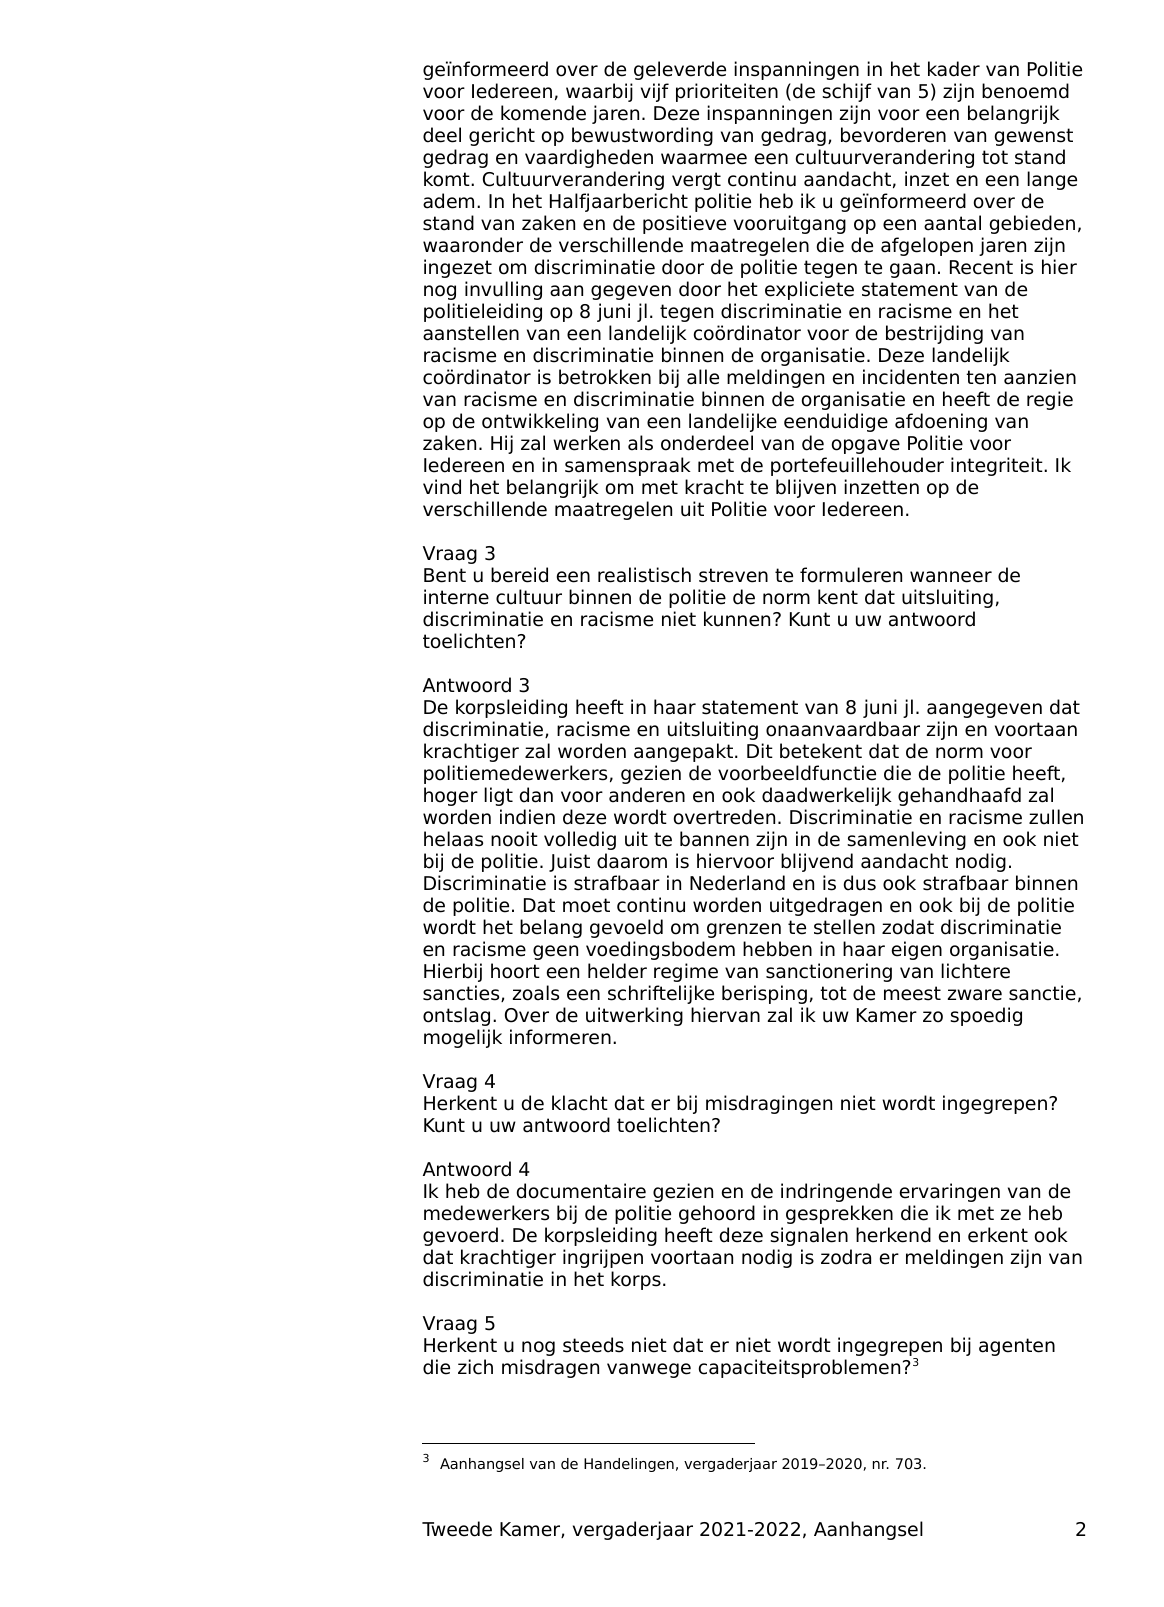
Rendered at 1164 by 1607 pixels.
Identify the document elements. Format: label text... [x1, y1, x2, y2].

text Bent u bereid een realistisch streven te formuleren wanneer de interne cultuur binnen de politie de norm kent dat uitsluiting, discriminatie en racisme niet kunnen? Kunt u uw antwoord toelichten? [422, 565, 1087, 653]
text Aanhangsel van de Handelingen, vergaderjaar 2019–2020, nr. 703. [422, 1452, 1087, 1474]
text Vraag 4 [422, 1071, 1087, 1093]
text Herkent u de klacht dat er bij misdragingen niet wordt ingegrepen? Kunt u uw antwoord toelichten? [422, 1093, 1087, 1137]
text Vraag 5 [422, 1313, 1087, 1335]
text Antwoord 3 [422, 675, 1087, 697]
text Vraag 3 [422, 543, 1087, 565]
text De korpsleiding heeft in haar statement van 8 juni jl. aangegeven dat discriminatie, racisme en uitsluiting onaanvaardbaar zijn en voortaan krachtiger zal worden aangepakt. Dit betekent dat de norm voor politiemedewerkers, gezien de voorbeeldfunctie die de politie heeft, hoger ligt dan voor anderen en ook daadwerkelijk gehandhaafd zal worden indien deze wordt overtreden. Discriminatie en racisme zullen helaas nooit volledig uit te bannen zijn in de samenleving en ook niet bij de politie. Juist daarom is hiervoor blijvend aandacht nodig. Discriminatie is strafbaar in Nederland en is dus ook strafbaar binnen de politie. Dat moet continu worden uitgedragen en ook bij de politie wordt het belang gevoeld om grenzen te stellen zodat discriminatie en racisme geen voedingsbodem hebben in haar eigen organisatie. Hierbij hoort een helder regime van sanctionering van lichtere sancties, zoals een schriftelijke berisping, tot de meest zware sanctie, ontslag. Over de uitwerking hiervan zal ik uw Kamer zo spoedig mogelijk informeren. [422, 697, 1087, 1048]
text Herkent u nog steeds niet dat er niet wordt ingegrepen bij agenten die zich misdragen vanwege capaciteitsproblemen? [422, 1335, 1087, 1379]
text Antwoord 4 [422, 1159, 1087, 1181]
text geïnformeerd over de geleverde inspanningen in het kader van Politie voor Iedereen, waarbij vijf prioriteiten (de schijf van 5) zijn benoemd voor de komende jaren. Deze inspanningen zijn voor een belangrijk deel gericht op bewustwording van gedrag, bevorderen van gewenst gedrag en vaardigheden waarmee een cultuurverandering tot stand komt. Cultuurverandering vergt continu aandacht, inzet en een lange adem. In het Halfjaarbericht politie heb ik u geïnformeerd over de stand van zaken en de positieve vooruitgang op een aantal gebieden, waaronder de verschillende maatregelen die de afgelopen jaren zijn ingezet om discriminatie door de politie tegen te gaan. Recent is hier nog invulling aan gegeven door het expliciete statement van de politieleiding op 8 juni jl. tegen discriminatie en racisme en het aanstellen van een landelijk coördinator voor de bestrijding van racisme en discriminatie binnen de organisatie. Deze landelijk coördinator is betrokken bij alle meldingen en incidenten ten aanzien van racisme en discriminatie binnen de organisatie en heeft de regie op de ontwikkeling van een landelijke eenduidige afdoening van zaken. Hij zal werken als onderdeel van de opgave Politie voor Iedereen en in samenspraak met de portefeuillehouder integriteit. Ik vind het belangrijk om met kracht te blijven inzetten op de verschillende maatregelen uit Politie voor Iedereen. [422, 59, 1087, 521]
text Ik heb de documentaire gezien en de indringende ervaringen van de medewerkers bij de politie gehoord in gesprekken die ik met ze heb gevoerd. De korpsleiding heeft deze signalen herkend en erkent ook dat krachtiger ingrijpen voortaan nodig is zodra er meldingen zijn van discriminatie in het korps. [422, 1181, 1087, 1291]
